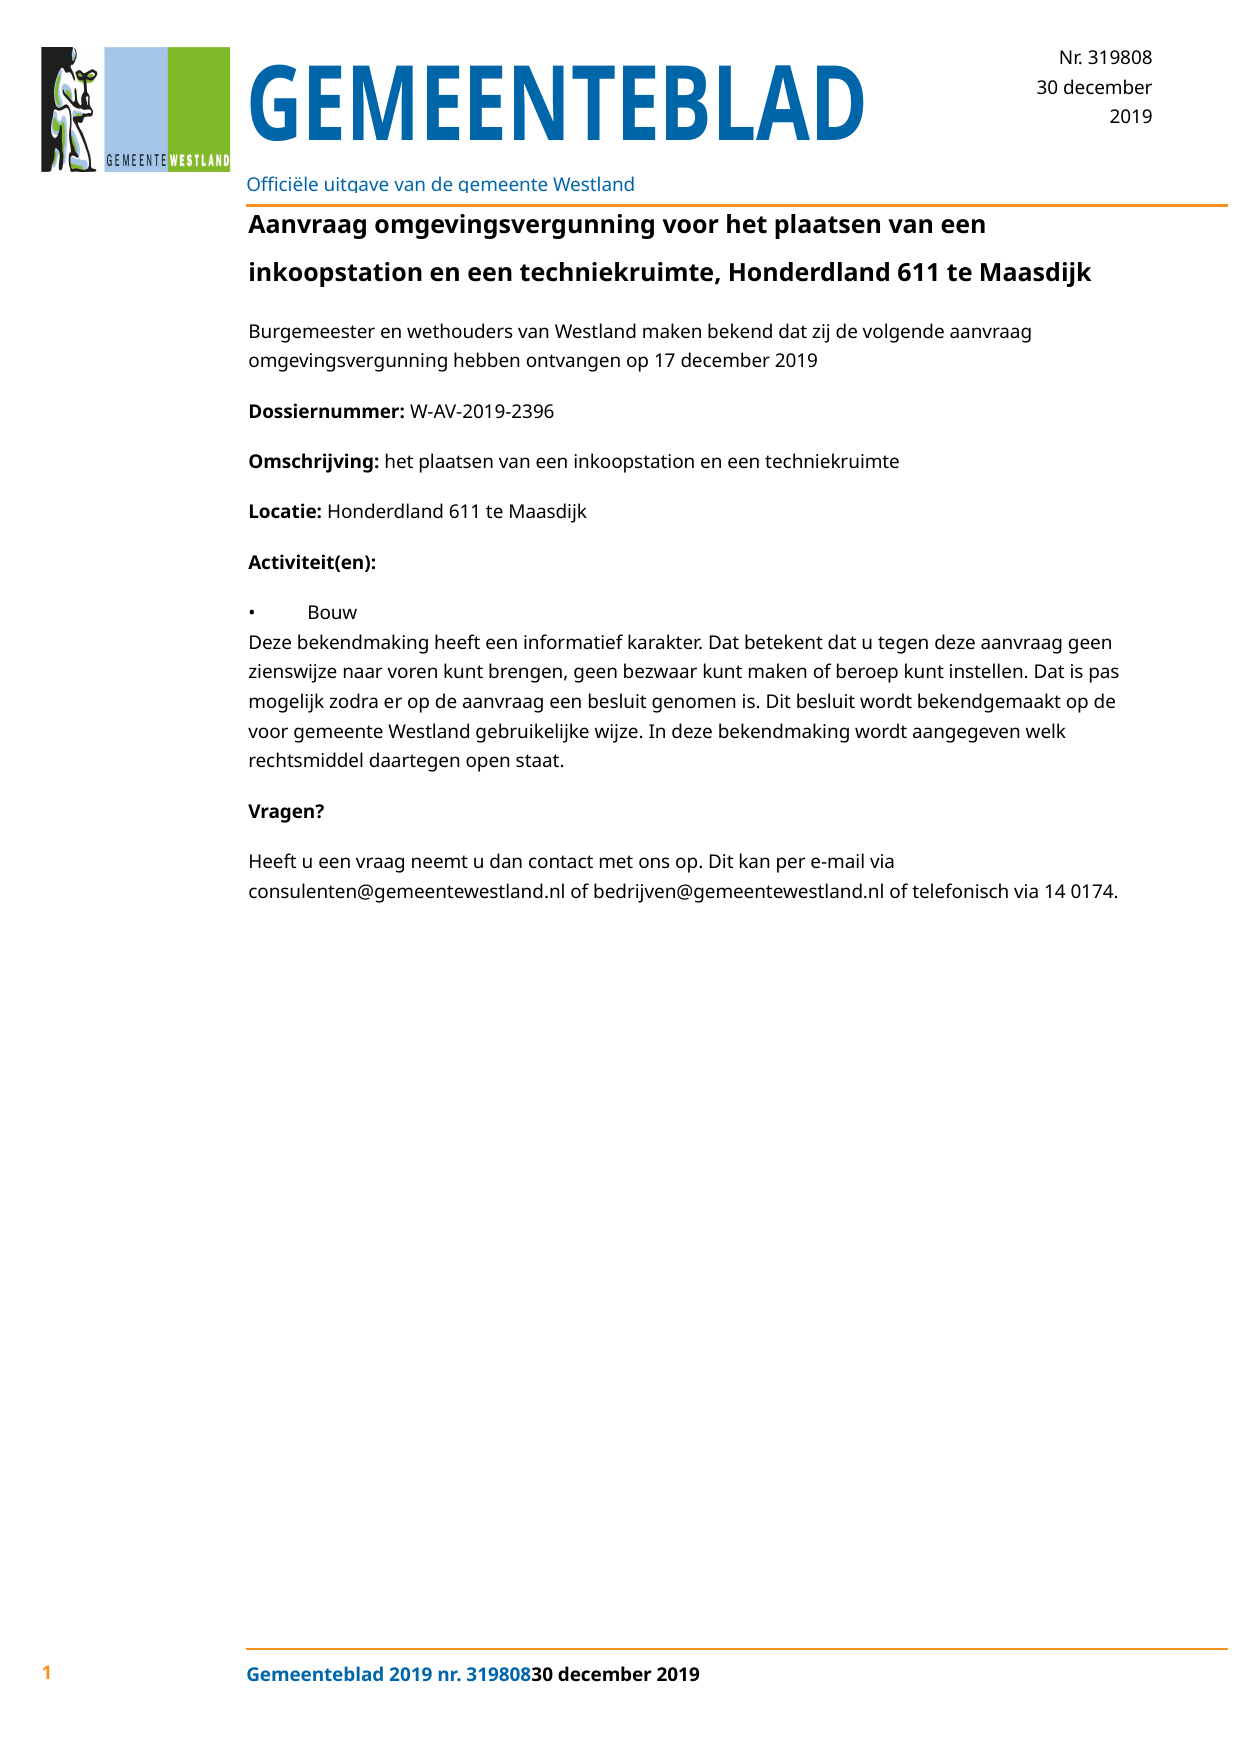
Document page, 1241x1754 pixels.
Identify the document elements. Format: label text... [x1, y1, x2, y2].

text Vragen? [248, 798, 1152, 824]
text Aanvraag omgevingsvergunning voor het plaatsen van een inkoopstation en een techniekruimte, Honderdland 611 te Maasdijk [248, 207, 1152, 288]
list Bouw [248, 599, 1152, 625]
text Locatie: Honderdland 611 te Maasdijk [248, 499, 1152, 524]
text Heeft u een vraag neemt u dan contact met ons op. Dit kan per e-mail via consulenten@gemeentewestland.nl of bedrijven@gemeentewestland.nl of telefonisch via 14 0174. [248, 848, 1152, 904]
text Activiteit(en): [248, 549, 1152, 575]
picture [41, 47, 231, 172]
text Omschrijving: het plaatsen van een inkoopstation en een techniekruimte [248, 448, 1152, 474]
text Dossiernummer: W-AV-2019-2396 [248, 398, 1152, 424]
text Deze bekendmaking heeft een informatief karakter. Dat betekent dat u tegen deze aanvraag geen zienswijze naar voren kunt brengen, geen bezwaar kunt maken of beroep kunt instellen. Dat is pas mogelijk zodra er op de aanvraag een besluit genomen is. Dit besluit wordt bekendgemaakt op de voor gemeente Westland gebruikelijke wijze. In deze bekendmaking wordt aangegeven welk rechtsmiddel daartegen open staat. [248, 629, 1152, 773]
text Burgemeester en wethouders van Westland maken bekend dat zij de volgende aanvraag omgevingsvergunning hebben ontvangen op 17 december 2019 [248, 318, 1152, 373]
